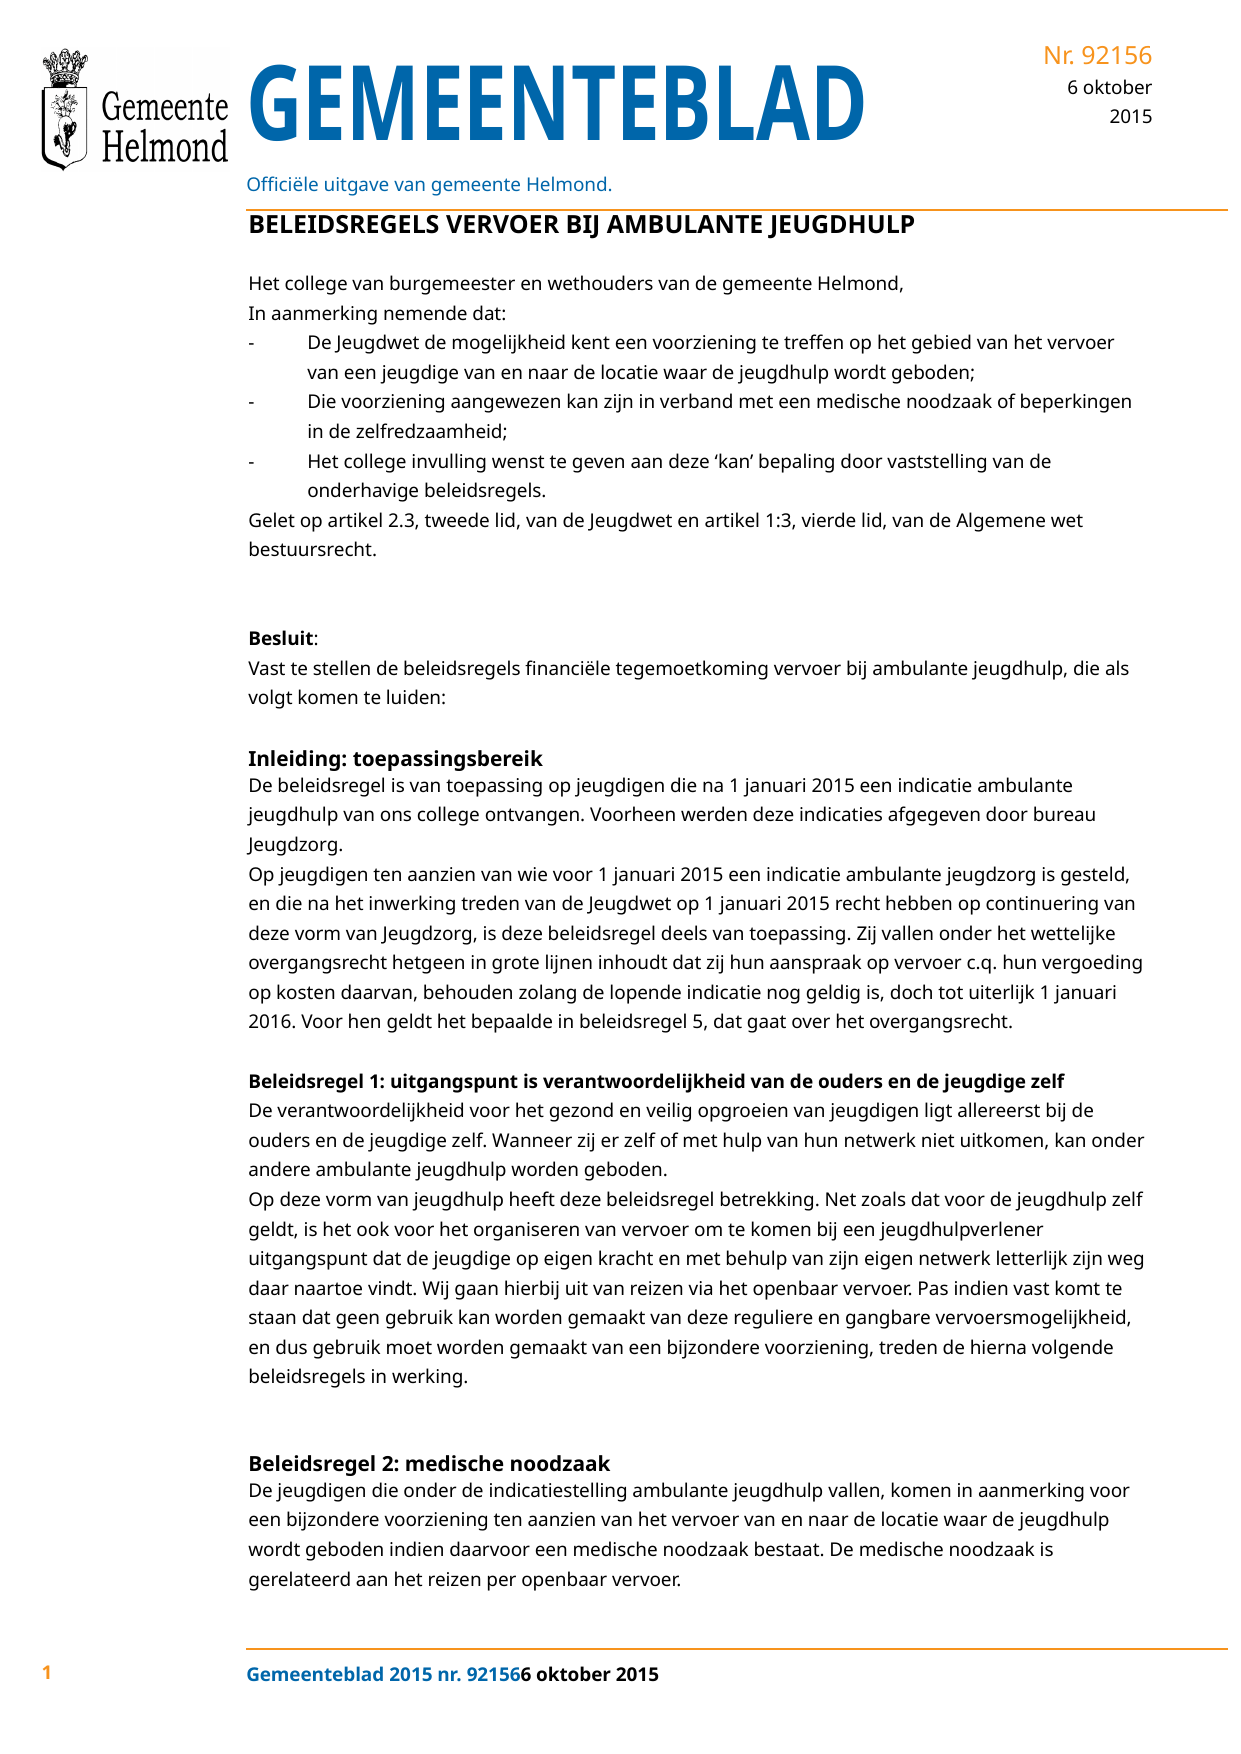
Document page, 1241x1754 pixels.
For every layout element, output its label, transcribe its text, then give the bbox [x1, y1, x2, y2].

list Die voorziening aangewezen kan zijn in verband met een medische noodzaak of beperkingen in de zelfredzaamheid; [248, 389, 1152, 444]
list Het college invulling wenst te geven aan deze ‘kan’ bepaling door vaststelling van de onderhavige beleidsregels. [248, 448, 1152, 503]
text De jeugdigen die onder de indicatiestelling ambulante jeugdhulp vallen, komen in aanmerking voor een bijzondere voorziening ten aanzien van het vervoer van en naar de locatie waar de jeugdhulp wordt geboden indien daarvoor een medische noodzaak bestaat. De medische noodzaak is gerelateerd aan het reizen per openbaar vervoer. [248, 1477, 1152, 1592]
text De verantwoordelijkheid voor het gezond en veilig opgroeien van jeugdigen ligt allereerst bij de ouders en de jeugdige zelf. Wanneer zij er zelf of met hulp van hun netwerk niet uitkomen, kan onder andere ambulante jeugdhulp worden geboden. [248, 1097, 1152, 1182]
text In aanmerking nemende dat: [248, 300, 1152, 326]
text Beleidsregel 2: medische noodzaak [248, 1449, 1152, 1477]
picture [41, 47, 231, 172]
text Beleidsregel 1: uitgangspunt is verantwoordelijkheid van de ouders en de jeugdige zelf [248, 1068, 1152, 1094]
text BELEIDSREGELS VERVOER BIJ AMBULANTE JEUGDHULP [248, 211, 1152, 241]
text Besluit: [248, 625, 1152, 651]
text Op deze vorm van jeugdhulp heeft deze beleidsregel betrekking. Net zoals dat voor de jeugdhulp zelf geldt, is het ook voor het organiseren van vervoer om te komen bij een jeugdhulpverlener uitgangspunt dat de jeugdige op eigen kracht en met behulp van zijn eigen netwerk letterlijk zijn weg daar naartoe vindt. Wij gaan hierbij uit van reizen via het openbaar vervoer. Pas indien vast komt te staan dat geen gebruik kan worden gemaakt van deze reguliere en gangbare vervoersmogelijkheid, en dus gebruik moet worden gemaakt van een bijzondere voorziening, treden de hierna volgende beleidsregels in werking. [248, 1186, 1152, 1389]
text Het college van burgemeester en wethouders van de gemeente Helmond, [248, 270, 1152, 296]
text Gelet op artikel 2.3, tweede lid, van de Jeugdwet en artikel 1:3, vierde lid, van de Algemene wet bestuursrecht. [248, 507, 1152, 562]
text Op jeugdigen ten aanzien van wie voor 1 januari 2015 een indicatie ambulante jeugdzorg is gesteld, en die na het inwerking treden van de Jeugdwet op 1 januari 2015 recht hebben op continuering van deze vorm van Jeugdzorg, is deze beleidsregel deels van toepassing. Zij vallen onder het wettelijke overgangsrecht hetgeen in grote lijnen inhoudt dat zij hun aanspraak op vervoer c.q. hun vergoeding op kosten daarvan, behouden zolang de lopende indicatie nog geldig is, doch tot uiterlijk 1 januari 2016. Voor hen geldt het bepaalde in beleidsregel 5, dat gaat over het overgangsrecht. [248, 861, 1152, 1034]
text De beleidsregel is van toepassing op jeugdigen die na 1 januari 2015 een indicatie ambulante jeugdhulp van ons college ontvangen. Voorheen werden deze indicaties afgegeven door bureau Jeugdzorg. [248, 772, 1152, 857]
text Inleiding: toepassingsbereik [248, 744, 1152, 772]
text Vast te stellen de beleidsregels financiële tegemoetkoming vervoer bij ambulante jeugdhulp, die als volgt komen te luiden: [248, 655, 1152, 710]
list De Jeugdwet de mogelijkheid kent een voorziening te treffen op het gebied van het vervoer van een jeugdige van en naar de locatie waar de jeugdhulp wordt geboden; [248, 329, 1152, 385]
